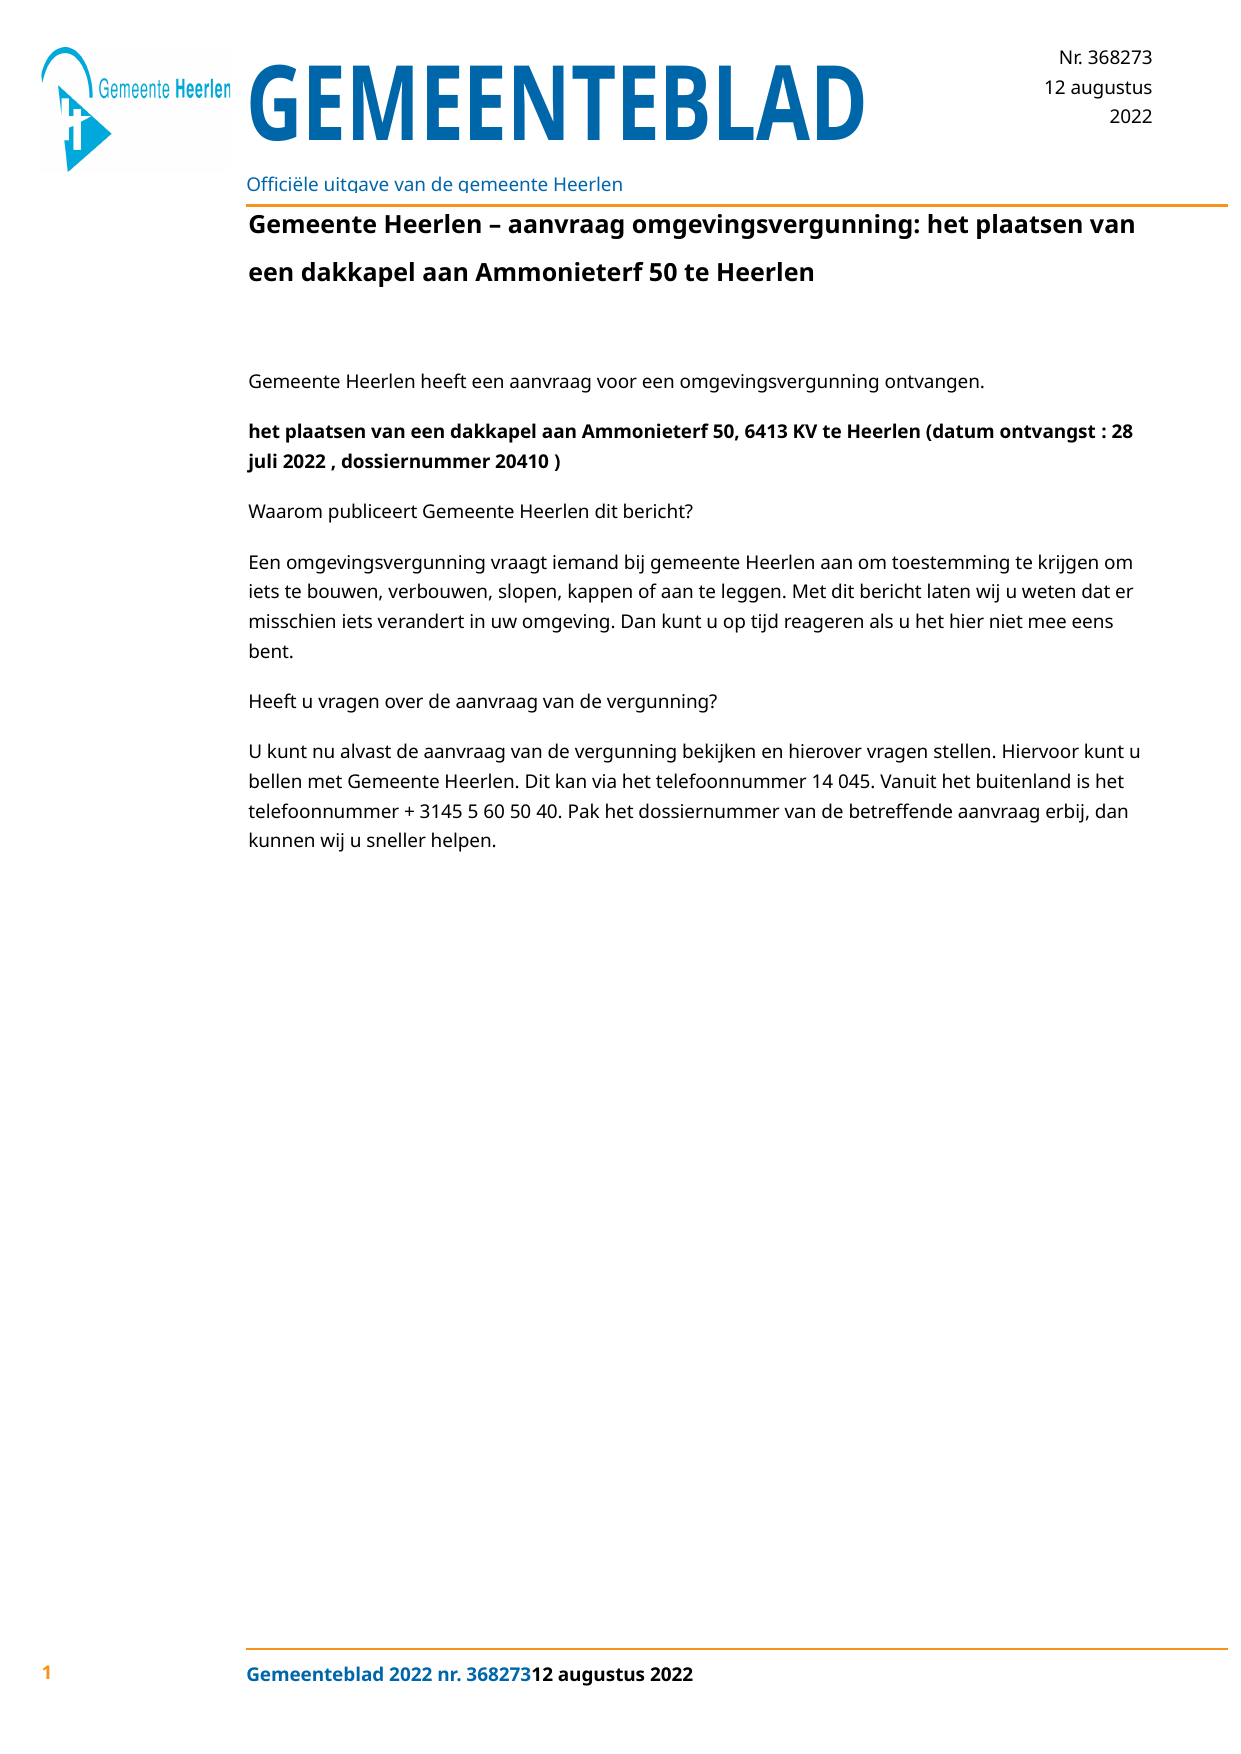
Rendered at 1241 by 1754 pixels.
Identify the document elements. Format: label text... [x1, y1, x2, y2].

picture [41, 47, 59, 70]
text het plaatsen van een dakkapel aan Ammonieterf 50, 6413 KV te Heerlen (datum ontvangst : 28 juli 2022 , dossiernummer 20410 ) [248, 419, 1152, 474]
text Gemeente Heerlen – aanvraag omgevingsvergunning: het plaatsen van een dakkapel aan Ammonieterf 50 te Heerlen [248, 207, 1152, 288]
text U kunt nu alvast de aanvraag van de vergunning bekijken en hierover vragen stellen. Hiervoor kunt u bellen met Gemeente Heerlen. Dit kan via het telefoonnummer 14 045. Vanuit het buitenland is het telefoonnummer + 3145 5 60 50 40. Pak het dossiernummer van de betreffende aanvraag erbij, dan kunnen wij u sneller helpen. [248, 739, 1152, 853]
text Gemeente Heerlen heeft een aanvraag voor een omgevingsvergunning ontvangen. [248, 368, 1152, 394]
picture [41, 47, 231, 172]
text Een omgevingsvergunning vraagt iemand bij gemeente Heerlen aan om toestemming te krijgen om iets te bouwen, verbouwen, slopen, kappen of aan te leggen. Met dit bericht laten wij u weten dat er misschien iets verandert in uw omgeving. Dan kunt u op tijd reageren als u het hier niet mee eens bent. [248, 549, 1152, 664]
text Heeft u vragen over de aanvraag van de vergunning? [248, 688, 1152, 714]
text Waarom publiceert Gemeente Heerlen dit bericht? [248, 499, 1152, 524]
